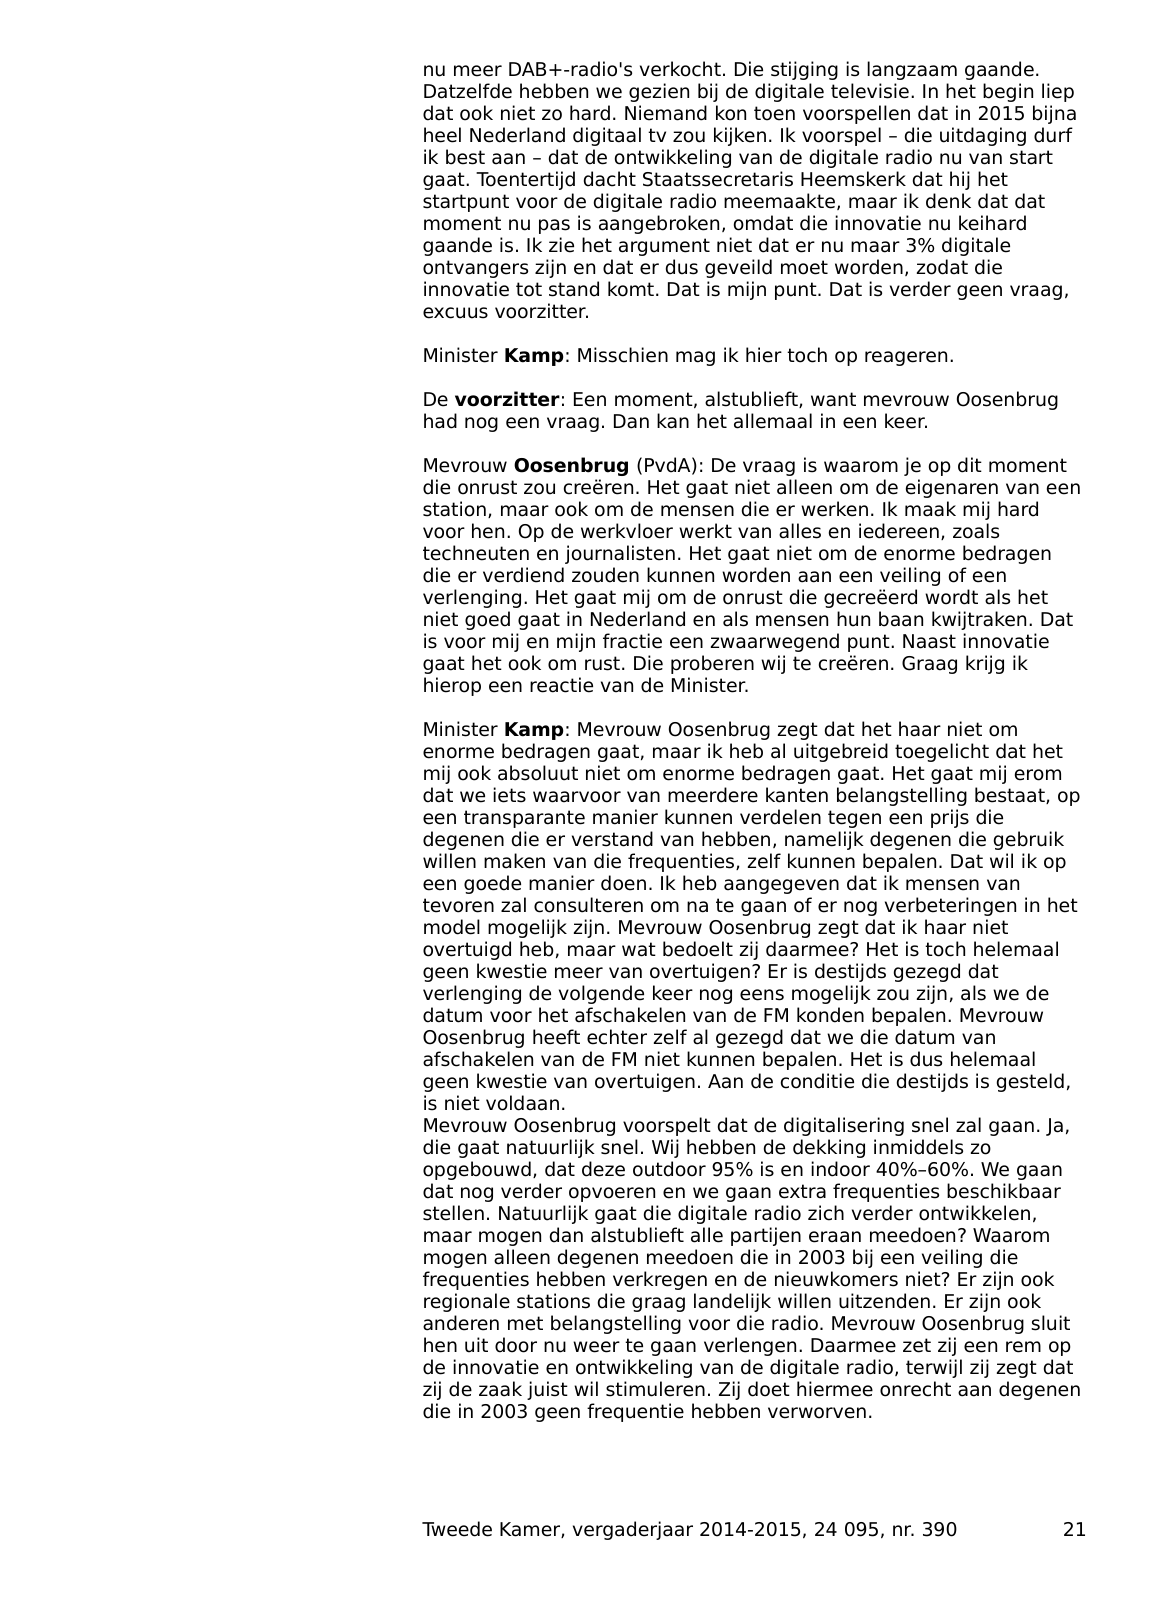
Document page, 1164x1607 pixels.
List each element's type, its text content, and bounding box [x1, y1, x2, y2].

text nu meer DAB+-radio's verkocht. Die stijging is langzaam gaande. Datzelfde hebben we gezien bij de digitale televisie. In het begin liep dat ook niet zo hard. Niemand kon toen voorspellen dat in 2015 bijna heel Nederland digitaal tv zou kijken. Ik voorspel – die uitdaging durf ik best aan – dat de ontwikkeling van de digitale radio nu van start gaat. Toentertijd dacht Staatssecretaris Heemskerk dat hij het startpunt voor de digitale radio meemaakte, maar ik denk dat dat moment nu pas is aangebroken, omdat die innovatie nu keihard gaande is. Ik zie het argument niet dat er nu maar 3% digitale ontvangers zijn en dat er dus geveild moet worden, zodat die innovatie tot stand komt. Dat is mijn punt. Dat is verder geen vraag, excuus voorzitter. [422, 59, 1087, 323]
text Minister Kamp: Misschien mag ik hier toch op reageren. [422, 345, 1087, 367]
text Minister Kamp: Mevrouw Oosenbrug zegt dat het haar niet om enorme bedragen gaat, maar ik heb al uitgebreid toegelicht dat het mij ook absoluut niet om enorme bedragen gaat. Het gaat mij erom dat we iets waarvoor van meerdere kanten belangstelling bestaat, op een transparante manier kunnen verdelen tegen een prijs die degenen die er verstand van hebben, namelijk degenen die gebruik willen maken van die frequenties, zelf kunnen bepalen. Dat wil ik op een goede manier doen. Ik heb aangegeven dat ik mensen van tevoren zal consulteren om na te gaan of er nog verbeteringen in het model mogelijk zijn. Mevrouw Oosenbrug zegt dat ik haar niet overtuigd heb, maar wat bedoelt zij daarmee? Het is toch helemaal geen kwestie meer van overtuigen? Er is destijds gezegd dat verlenging de volgende keer nog eens mogelijk zou zijn, als we de datum voor het afschakelen van de FM konden bepalen. Mevrouw Oosenbrug heeft echter zelf al gezegd dat we die datum van afschakelen van de FM niet kunnen bepalen. Het is dus helemaal geen kwestie van overtuigen. Aan de conditie die destijds is gesteld, is niet voldaan. [422, 719, 1087, 1115]
text De voorzitter: Een moment, alstublieft, want mevrouw Oosenbrug had nog een vraag. Dan kan het allemaal in een keer. [422, 389, 1087, 433]
text Mevrouw Oosenbrug (PvdA): De vraag is waarom je op dit moment die onrust zou creëren. Het gaat niet alleen om de eigenaren van een station, maar ook om de mensen die er werken. Ik maak mij hard voor hen. Op de werkvloer werkt van alles en iedereen, zoals techneuten en journalisten. Het gaat niet om de enorme bedragen die er verdiend zouden kunnen worden aan een veiling of een verlenging. Het gaat mij om de onrust die gecreëerd wordt als het niet goed gaat in Nederland en als mensen hun baan kwijtraken. Dat is voor mij en mijn fractie een zwaarwegend punt. Naast innovatie gaat het ook om rust. Die proberen wij te creëren. Graag krijg ik hierop een reactie van de Minister. [422, 455, 1087, 697]
text Mevrouw Oosenbrug voorspelt dat de digitalisering snel zal gaan. Ja, die gaat natuurlijk snel. Wij hebben de dekking inmiddels zo opgebouwd, dat deze outdoor 95% is en indoor 40%–60%. We gaan dat nog verder opvoeren en we gaan extra frequenties beschikbaar stellen. Natuurlijk gaat die digitale radio zich verder ontwikkelen, maar mogen dan alstublieft alle partijen eraan meedoen? Waarom mogen alleen degenen meedoen die in 2003 bij een veiling die frequenties hebben verkregen en de nieuwkomers niet? Er zijn ook regionale stations die graag landelijk willen uitzenden. Er zijn ook anderen met belangstelling voor die radio. Mevrouw Oosenbrug sluit hen uit door nu weer te gaan verlengen. Daarmee zet zij een rem op de innovatie en ontwikkeling van de digitale radio, terwijl zij zegt dat zij de zaak juist wil stimuleren. Zij doet hiermee onrecht aan degenen die in 2003 geen frequentie hebben verworven. [422, 1115, 1087, 1423]
